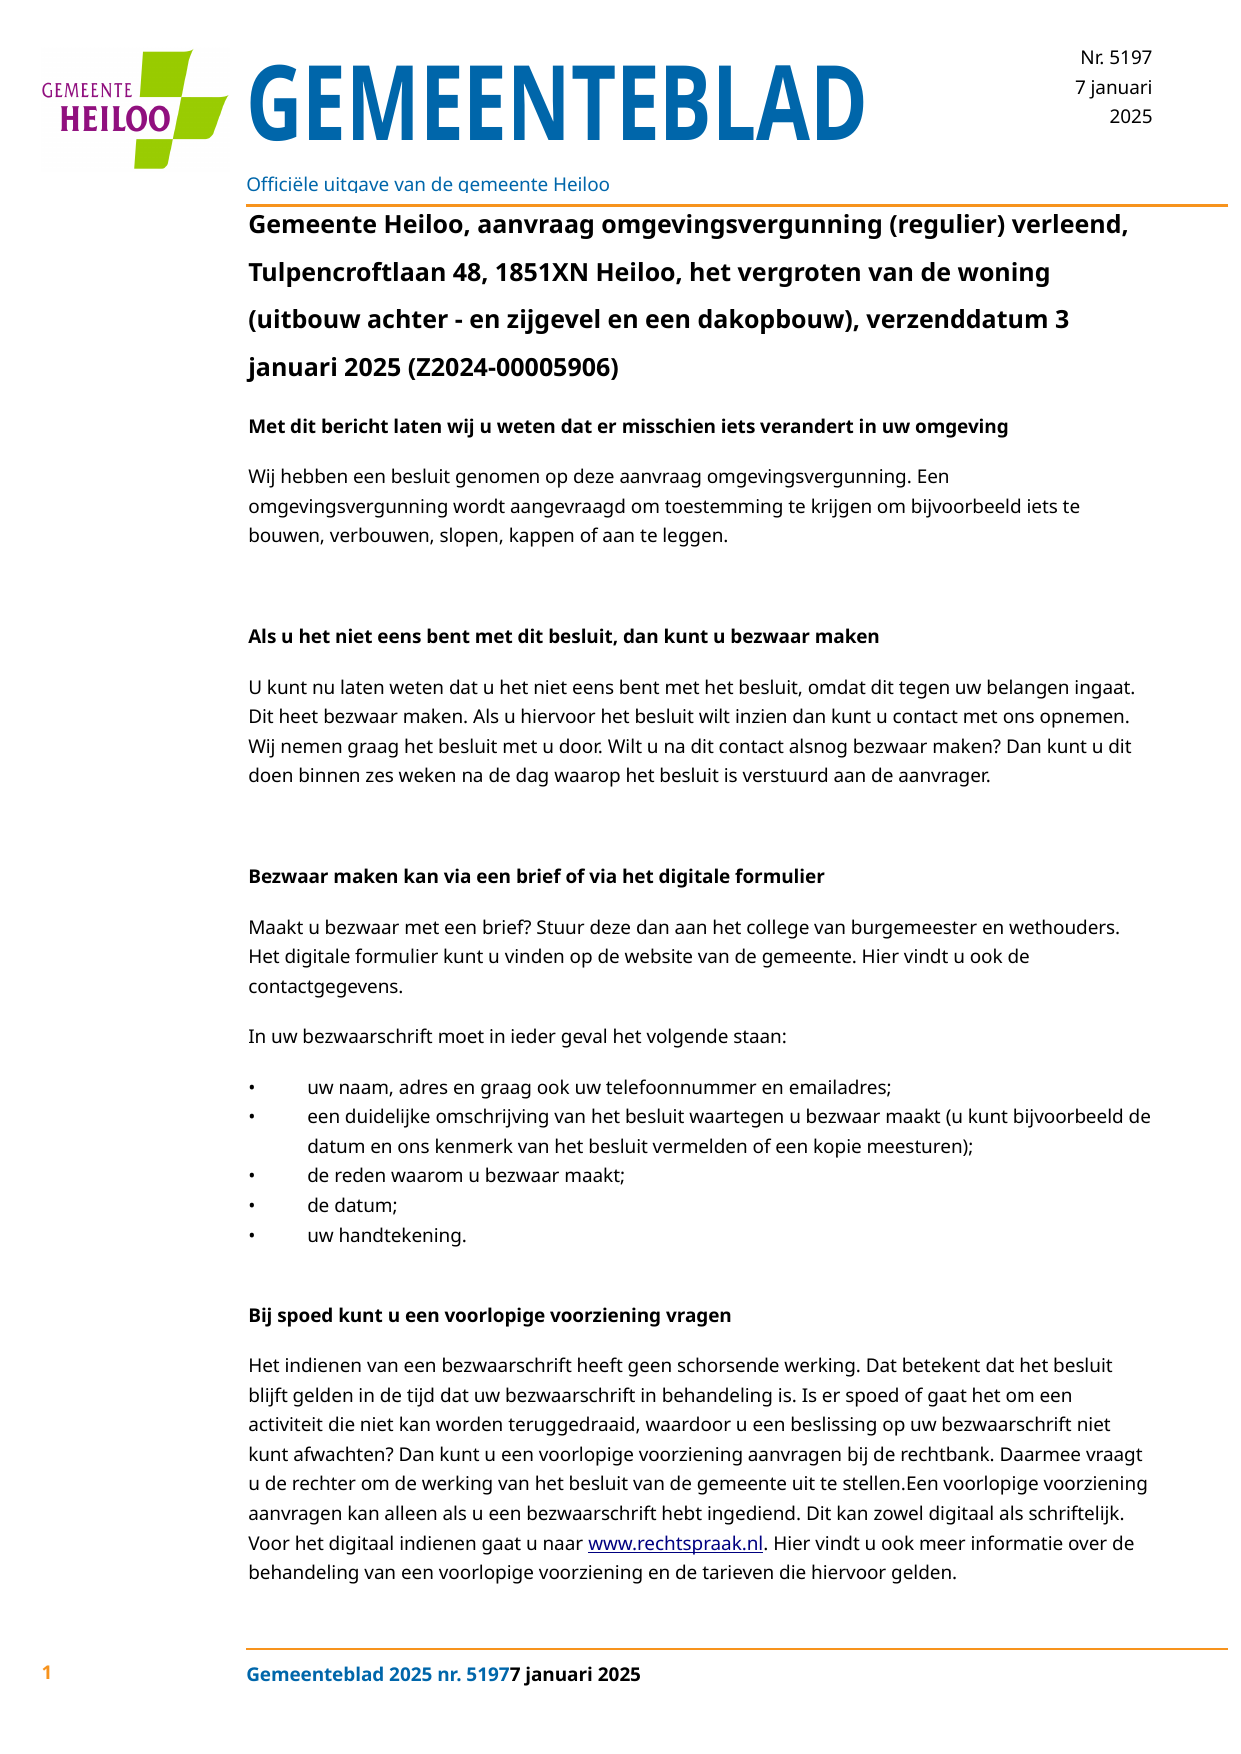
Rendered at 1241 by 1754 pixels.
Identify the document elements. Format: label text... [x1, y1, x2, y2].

text Gemeente Heiloo, aanvraag omgevingsvergunning (regulier) verleend, Tulpencroftlaan 48, 1851XN Heiloo, het vergroten van de woning (uitbouw achter - en zijgevel en een dakopbouw), verzenddatum 3 januari 2025 (Z2024-00005906) [248, 207, 1152, 384]
text Als u het niet eens bent met dit besluit, dan kunt u bezwaar maken [248, 623, 1152, 649]
list uw handtekening. [248, 1222, 1152, 1248]
text Met dit bericht laten wij u weten dat er misschien iets verandert in uw omgeving [248, 413, 1152, 439]
text Wij hebben een besluit genomen op deze aanvraag omgevingsvergunning. Een omgevingsvergunning wordt aangevraagd om toestemming te krijgen om bijvoorbeeld iets te bouwen, verbouwen, slopen, kappen of aan te leggen. [248, 463, 1152, 548]
list uw naam, adres en graag ook uw telefoonnummer en emailadres; [248, 1074, 1152, 1100]
text Maakt u bezwaar met een brief? Stuur deze dan aan het college van burgemeester en wethouders. Het digitale formulier kunt u vinden op de website van de gemeente. Hier vindt u ook de contactgegevens. [248, 914, 1152, 999]
text In uw bezwaarschrift moet in ieder geval het volgende staan: [248, 1023, 1152, 1049]
list de datum; [248, 1192, 1152, 1218]
picture [41, 47, 231, 172]
list een duidelijke omschrijving van het besluit waartegen u bezwaar maakt (u kunt bijvoorbeeld de datum en ons kenmerk van het besluit vermelden of een kopie meesturen); [248, 1103, 1152, 1159]
list de reden waarom u bezwaar maakt; [248, 1163, 1152, 1188]
text Het indienen van een bezwaarschrift heeft geen schorsende werking. Dat betekent dat het besluit blijft gelden in de tijd dat uw bezwaarschrift in behandeling is. Is er spoed of gaat het om een activiteit die niet kan worden teruggedraaid, waardoor u een beslissing op uw bezwaarschrift niet kunt afwachten? Dan kunt u een voorlopige voorziening aanvragen bij de rechtbank. Daarmee vraagt u de rechter om de werking van het besluit van de gemeente uit te stellen.Een voorlopige voorziening aanvragen kan alleen als u een bezwaarschrift hebt ingediend. Dit kan zowel digitaal als schriftelijk. Voor het digitaal indienen gaat u naar www.rechtspraak.nl. Hier vindt u ook meer informatie over de behandeling van een voorlopige voorziening en de tarieven die hiervoor gelden. [248, 1352, 1152, 1585]
text Bij spoed kunt u een voorlopige voorziening vragen [248, 1302, 1152, 1328]
text Bezwaar maken kan via een brief of via het digitale formulier [248, 863, 1152, 889]
text U kunt nu laten weten dat u het niet eens bent met het besluit, omdat dit tegen uw belangen ingaat. Dit heet bezwaar maken. Als u hiervoor het besluit wilt inzien dan kunt u contact met ons opnemen. Wij nemen graag het besluit met u door. Wilt u na dit contact alsnog bezwaar maken? Dan kunt u dit doen binnen zes weken na de dag waarop het besluit is verstuurd aan de aanvrager. [248, 674, 1152, 788]
